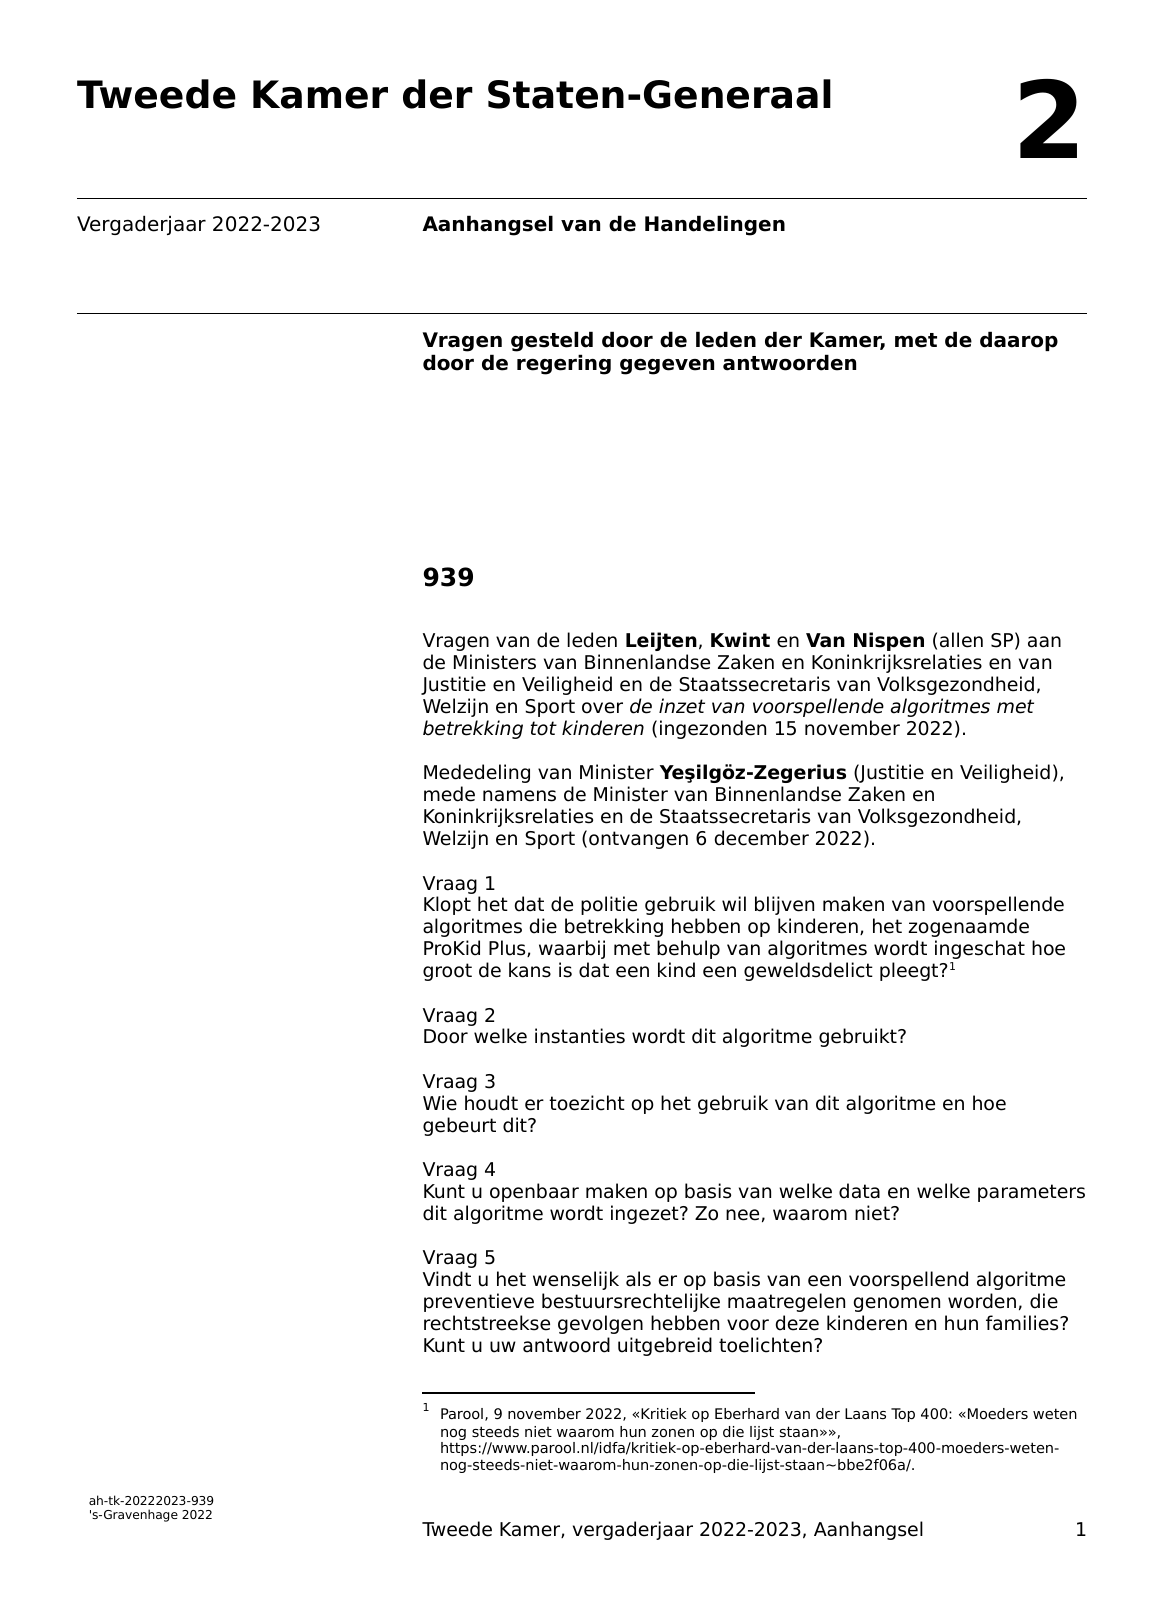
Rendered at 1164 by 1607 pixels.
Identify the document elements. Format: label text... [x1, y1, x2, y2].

text Vindt u het wenselijk als er op basis van een voorspellend algoritme preventieve bestuursrechtelijke maatregelen genomen worden, die rechtstreekse gevolgen hebben voor deze kinderen en hun families? Kunt u uw antwoord uitgebreid toelichten? [422, 1269, 1087, 1357]
text Kunt u openbaar maken op basis van welke data en welke parameters dit algoritme wordt ingezet? Zo nee, waarom niet? [422, 1181, 1087, 1225]
text ah-tk-20222023-939 [88, 1494, 323, 1508]
text Parool, 9 november 2022, «Kritiek op Eberhard van der Laans Top 400: «Moeders weten nog steeds niet waarom hun zonen op die lijst staan»», https://www.parool.nl/idfa/kritiek-op-eberhard-van-der-laans-top-400-moeders-weten-nog-steeds-niet-waarom-hun-zonen-op-die-lijst-staan~bbe2f06a/. [422, 1402, 1087, 1474]
text Wie houdt er toezicht op het gebruik van dit algoritme en hoe gebeurt dit? [422, 1093, 1087, 1137]
table_cell Vragen gesteld door de leden der Kamer, met de daarop door de regering gegeven antwoorden [422, 314, 1087, 375]
text Vraag 4 [422, 1159, 1087, 1181]
text Vraag 3 [422, 1071, 1087, 1093]
table_cell Vergaderjaar 2022-2023 [77, 199, 422, 313]
text Vragen van de leden Leijten, Kwint en Van Nispen (allen SP) aan de Ministers van Binnenlandse Zaken en Koninkrijksrelaties en van Justitie en Veiligheid en de Staatssecretaris van Volksgezondheid, Welzijn en Sport over de inzet van voorspellende algoritmes met betrekking tot kinderen (ingezonden 15 november 2022). [422, 630, 1087, 740]
text Vraag 2 [422, 1004, 1087, 1026]
text Klopt het dat de politie gebruik wil blijven maken van voorspellende algoritmes die betrekking hebben op kinderen, het zogenaamde ProKid Plus, waarbij met behulp van algoritmes wordt ingeschat hoe groot de kans is dat een kind een geweldsdelict pleegt? [422, 894, 1087, 982]
table_header Tweede Kamer der Staten-Generaal [77, 59, 886, 198]
text Mededeling van Minister Yeşilgöz-Zegerius (Justitie en Veiligheid), mede namens de Minister van Binnenlandse Zaken en Koninkrijksrelaties en de Staatssecretaris van Volksgezondheid, Welzijn en Sport (ontvangen 6 december 2022). [422, 762, 1087, 850]
table_header 2 [886, 59, 1087, 198]
text Vraag 5 [422, 1247, 1087, 1269]
text Vraag 1 [422, 872, 1087, 894]
table_cell Aanhangsel van de Handelingen [422, 199, 1087, 313]
text 's-Gravenhage 2022 [88, 1508, 323, 1522]
table_cell [77, 314, 422, 375]
text Door welke instanties wordt dit algoritme gebruikt? [422, 1026, 1087, 1048]
text 939 [422, 563, 1087, 592]
